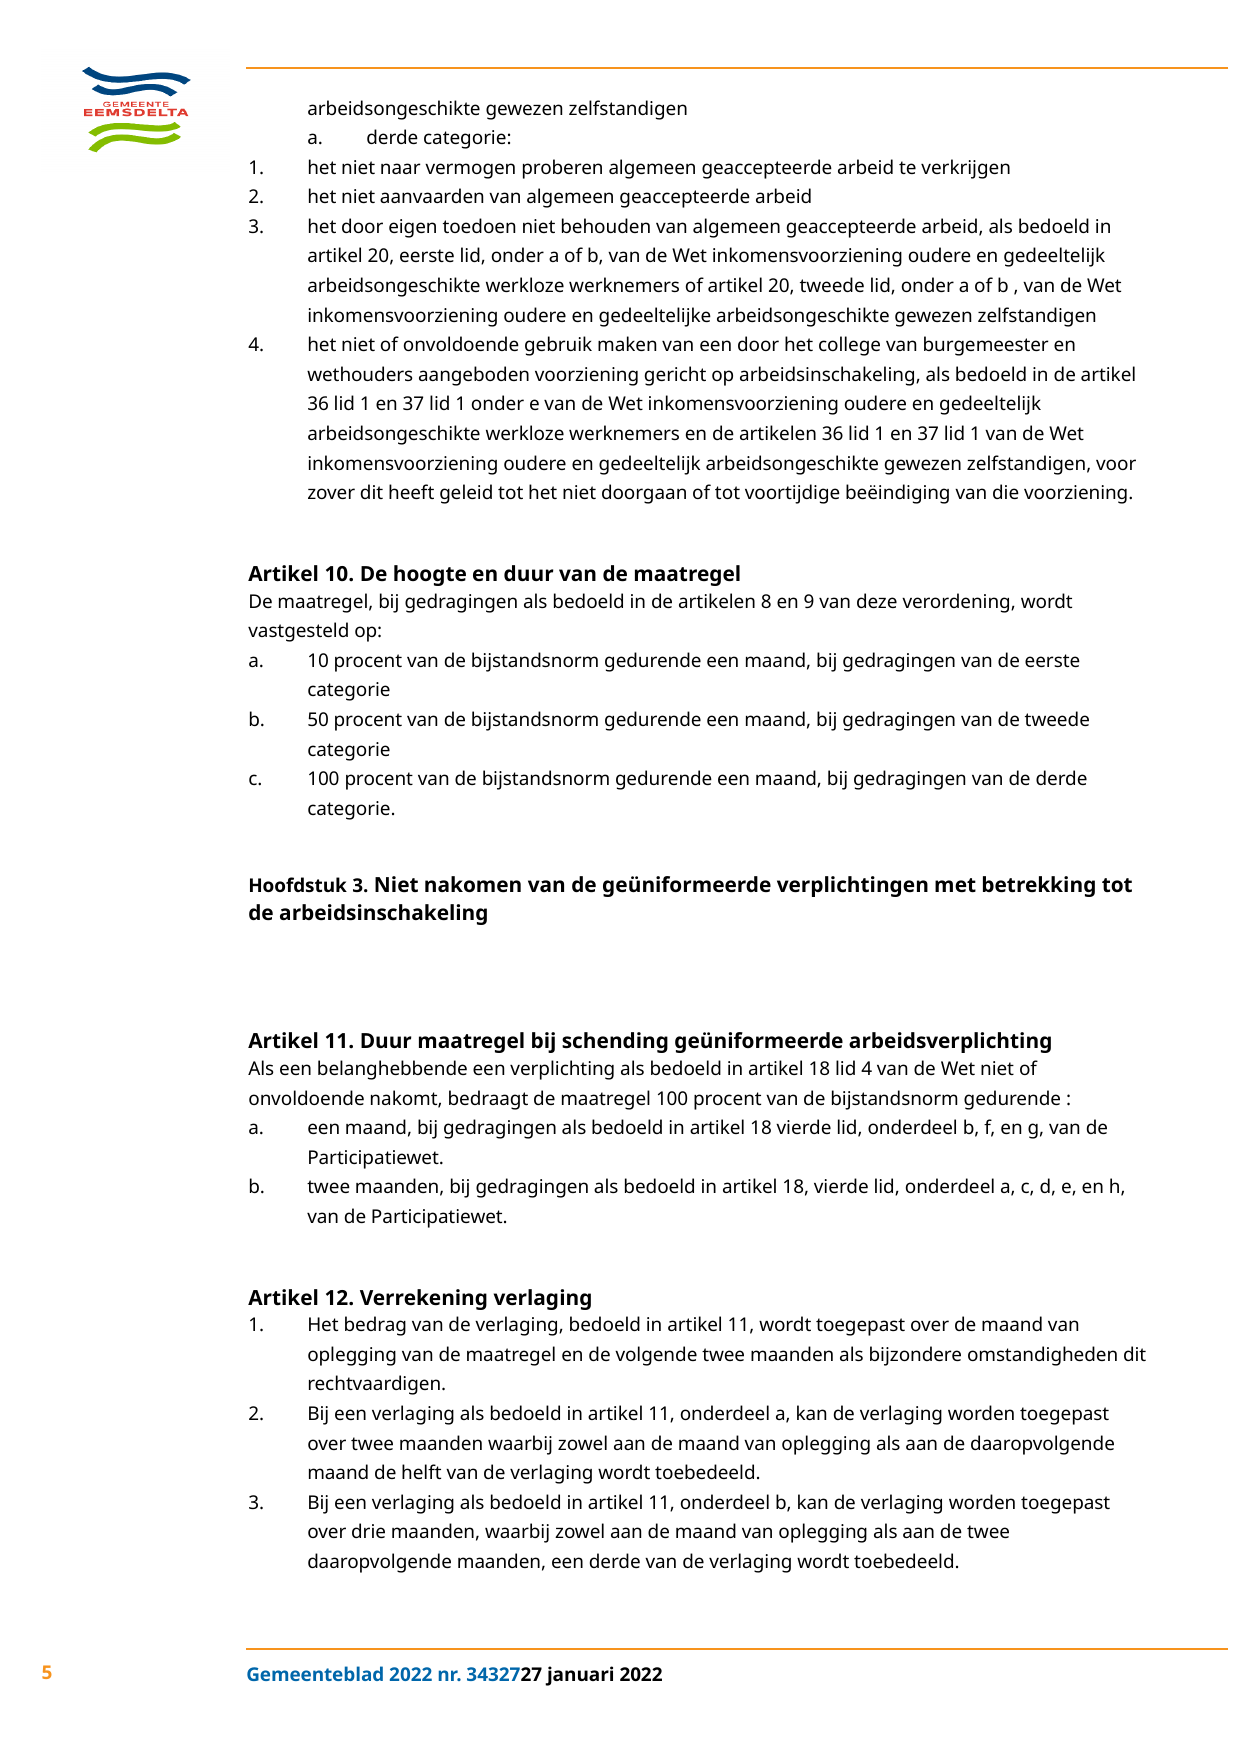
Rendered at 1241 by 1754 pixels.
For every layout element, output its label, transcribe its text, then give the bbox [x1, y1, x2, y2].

text Artikel 12. Verrekening verlaging [248, 1283, 1152, 1311]
text Artikel 10. De hoogte en duur van de maatregel [248, 559, 1152, 588]
list het door eigen toedoen niet behouden van algemeen geaccepteerde arbeid, als bedoeld in artikel 20, eerste lid, onder a of b, van de Wet inkomensvoorziening oudere en gedeeltelijk arbeidsongeschikte werkloze werknemers of artikel 20, tweede lid, onder a of b , van de Wet inkomensvoorziening oudere en gedeeltelijke arbeidsongeschikte gewezen zelfstandigen [248, 213, 1152, 328]
list Bij een verlaging als bedoeld in artikel 11, onderdeel a, kan de verlaging worden toegepast over twee maanden waarbij zowel aan de maand van oplegging als aan de daaropvolgende maand de helft van de verlaging wordt toebedeeld. [248, 1400, 1152, 1485]
list Het bedrag van de verlaging, bedoeld in artikel 11, wordt toegepast over de maand van oplegging van de maatregel en de volgende twee maanden als bijzondere omstandigheden dit rechtvaardigen. [248, 1311, 1152, 1396]
list twee maanden, bij gedragingen als bedoeld in artikel 18, vierde lid, onderdeel a, c, d, e, en h, van de Participatiewet. [248, 1173, 1152, 1229]
text Als een belanghebbende een verplichting als bedoeld in artikel 18 lid 4 van de Wet niet of onvoldoende nakomt, bedraagt de maatregel 100 procent van de bijstandsnorm gedurende : [248, 1055, 1152, 1110]
list 10 procent van de bijstandsnorm gedurende een maand, bij gedragingen van de eerste categorie [248, 647, 1152, 702]
list een maand, bij gedragingen als bedoeld in artikel 18 vierde lid, onderdeel b, f, en g, van de Participatiewet. [248, 1114, 1152, 1169]
list 50 procent van de bijstandsnorm gedurende een maand, bij gedragingen van de tweede categorie [248, 706, 1152, 761]
list derde categorie: [307, 124, 1152, 150]
list het niet aanvaarden van algemeen geaccepteerde arbeid [248, 183, 1152, 209]
picture [41, 47, 231, 172]
text Artikel 11. Duur maatregel bij schending geüniformeerde arbeidsverplichting [248, 1027, 1152, 1055]
text Hoofdstuk 3. Niet nakomen van de geüniformeerde verplichtingen met betrekking tot de arbeidsinschakeling [248, 870, 1152, 927]
list het niet of onvoldoende gebruik maken van een door het college van burgemeester en wethouders aangeboden voorziening gericht op arbeidsinschakeling, als bedoeld in de artikel 36 lid 1 en 37 lid 1 onder e van de Wet inkomensvoorziening oudere en gedeeltelijk arbeidsongeschikte werkloze werknemers en de artikelen 36 lid 1 en 37 lid 1 van de Wet inkomensvoorziening oudere en gedeeltelijk arbeidsongeschikte gewezen zelfstandigen, voor zover dit heeft geleid tot het niet doorgaan of tot voortijdige beëindiging van die voorziening. [248, 331, 1152, 505]
list Bij een verlaging als bedoeld in artikel 11, onderdeel b, kan de verlaging worden toegepast over drie maanden, waarbij zowel aan de maand van oplegging als aan de twee daaropvolgende maanden, een derde van de verlaging wordt toebedeeld. [248, 1489, 1152, 1574]
list 100 procent van de bijstandsnorm gedurende een maand, bij gedragingen van de derde categorie. [248, 765, 1152, 821]
text De maatregel, bij gedragingen als bedoeld in de artikelen 8 en 9 van deze verordening, wordt vastgesteld op: [248, 588, 1152, 643]
list het niet naar vermogen proberen algemeen geaccepteerde arbeid te verkrijgen [248, 154, 1152, 180]
list arbeidsongeschikte gewezen zelfstandigen [248, 95, 1152, 121]
